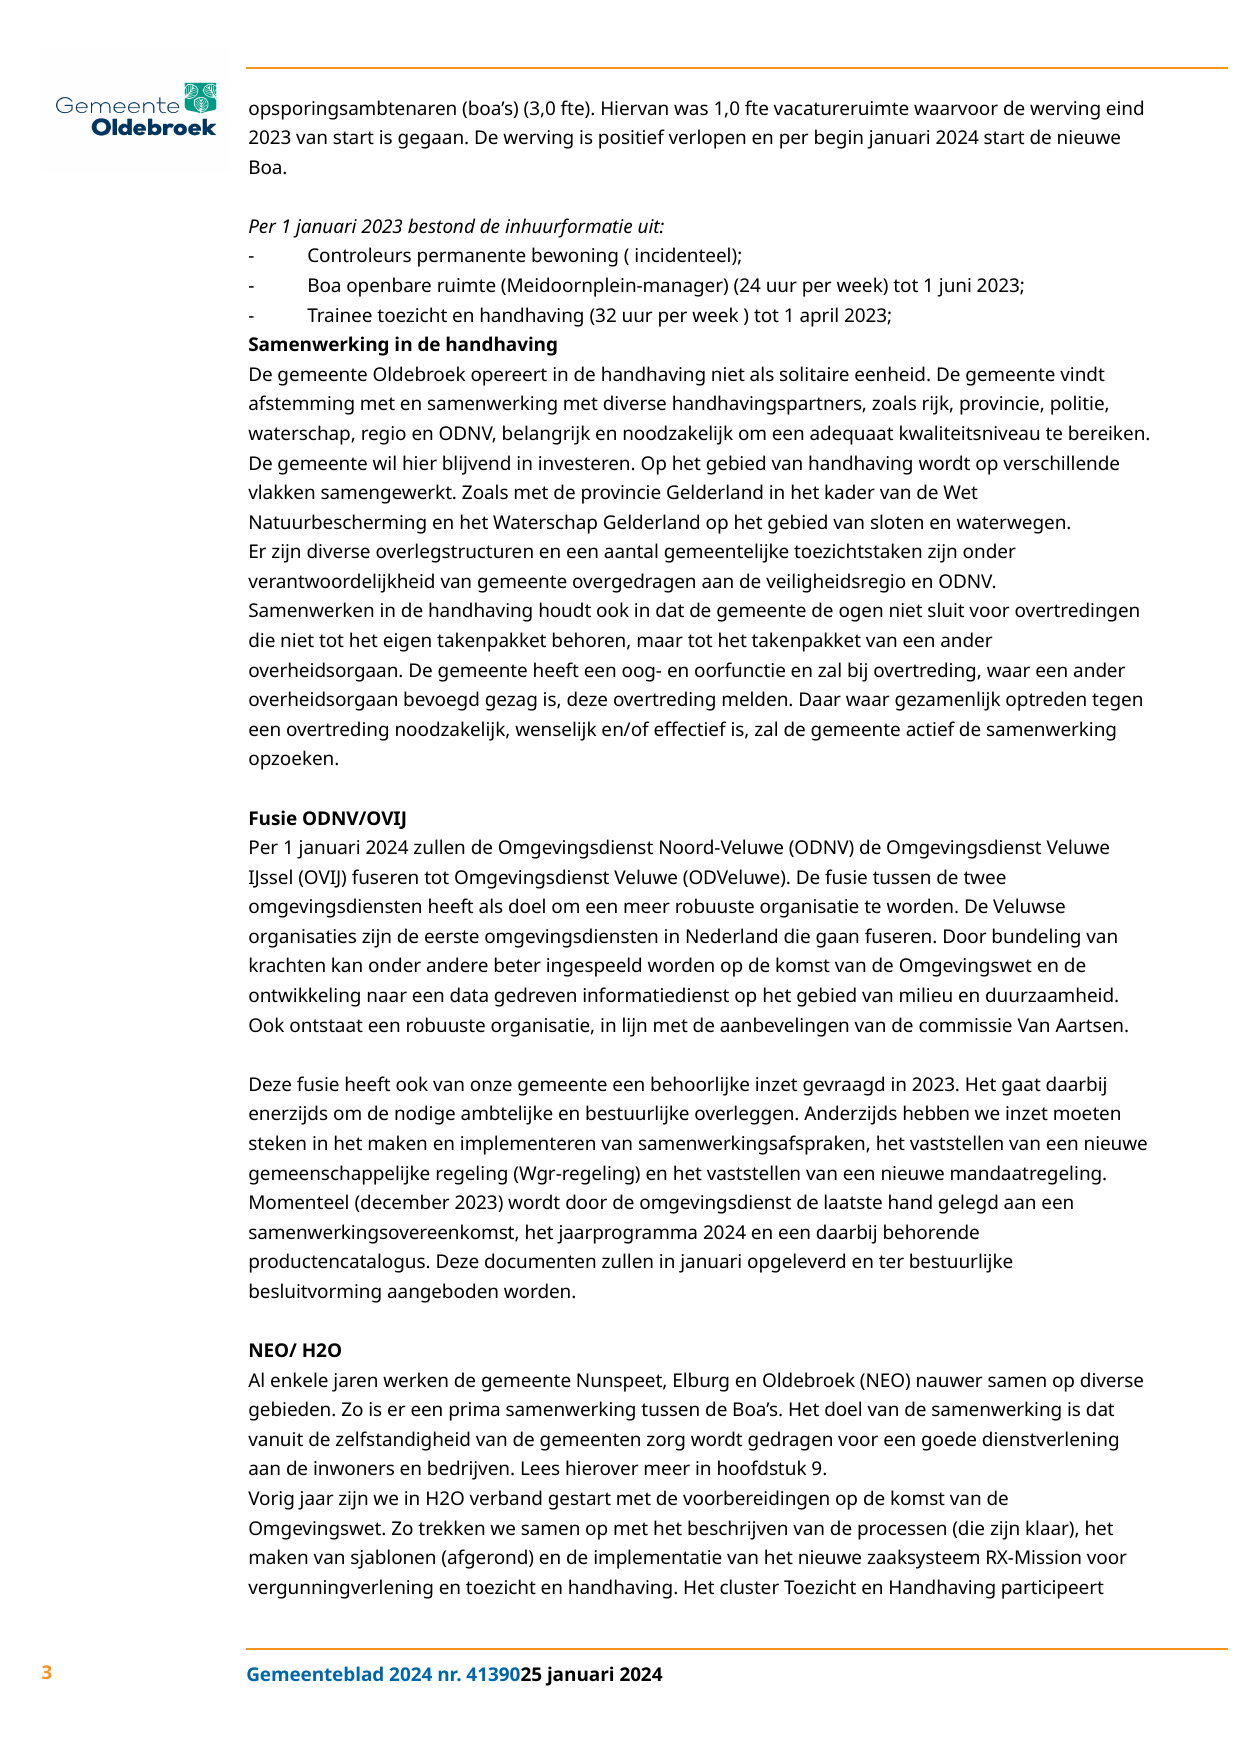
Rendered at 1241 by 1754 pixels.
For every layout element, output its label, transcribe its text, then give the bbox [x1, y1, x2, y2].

text Per 1 januari 2023 bestond de inhuurformatie uit: [248, 213, 1152, 239]
list Controleurs permanente bewoning ( incidenteel); [248, 243, 1152, 268]
picture [41, 47, 231, 172]
text Per 1 januari 2024 zullen de Omgevingsdienst Noord-Veluwe (ODNV) de Omgevingsdienst Veluwe IJssel (OVIJ) fuseren tot Omgevingsdienst Veluwe (ODVeluwe). De fusie tussen de twee omgevingsdiensten heeft als doel om een meer robuuste organisatie te worden. De Veluwse organisaties zijn de eerste omgevingsdiensten in Nederland die gaan fuseren. Door bundeling van krachten kan onder andere beter ingespeeld worden op de komst van de Omgevingswet en de ontwikkeling naar een data gedreven informatiedienst op het gebied van milieu en duurzaamheid. Ook ontstaat een robuuste organisatie, in lijn met de aanbevelingen van de commissie Van Aartsen. [248, 834, 1152, 1038]
text Samenwerking in de handhaving [248, 331, 1152, 357]
text Fusie ODNV/OVIJ [248, 805, 1152, 831]
text opsporingsambtenaren (boa’s) (3,0 fte). Hiervan was 1,0 fte vacatureruimte waarvoor de werving eind 2023 van start is gegaan. De werving is positief verlopen en per begin januari 2024 start de nieuwe Boa. [248, 95, 1152, 180]
text Vorig jaar zijn we in H2O verband gestart met de voorbereidingen op de komst van de Omgevingswet. Zo trekken we samen op met het beschrijven van de processen (die zijn klaar), het maken van sjablonen (afgerond) en de implementatie van het nieuwe zaaksysteem RX-Mission voor vergunningverlening en toezicht en handhaving. Het cluster Toezicht en Handhaving participeert [248, 1485, 1152, 1600]
text Deze fusie heeft ook van onze gemeente een behoorlijke inzet gevraagd in 2023. Het gaat daarbij enerzijds om de nodige ambtelijke en bestuurlijke overleggen. Anderzijds hebben we inzet moeten steken in het maken en implementeren van samenwerkingsafspraken, het vaststellen van een nieuwe gemeenschappelijke regeling (Wgr-regeling) en het vaststellen van een nieuwe mandaatregeling. Momenteel (december 2023) wordt door de omgevingsdienst de laatste hand gelegd aan een samenwerkingsovereenkomst, het jaarprogramma 2024 en een daarbij behorende productencatalogus. Deze documenten zullen in januari opgeleverd en ter bestuurlijke besluitvorming aangeboden worden. [248, 1071, 1152, 1304]
text Er zijn diverse overlegstructuren en een aantal gemeentelijke toezichtstaken zijn onder verantwoordelijkheid van gemeente overgedragen aan de veiligheidsregio en ODNV. [248, 538, 1152, 594]
list Trainee toezicht en handhaving (32 uur per week ) tot 1 april 2023; [248, 302, 1152, 328]
list Boa openbare ruimte (Meidoornplein-manager) (24 uur per week) tot 1 juni 2023; [248, 272, 1152, 298]
text Samenwerken in de handhaving houdt ook in dat de gemeente de ogen niet sluit voor overtredingen die niet tot het eigen takenpakket behoren, maar tot het takenpakket van een ander overheidsorgaan. De gemeente heeft een oog- en oorfunctie en zal bij overtreding, waar een ander overheidsorgaan bevoegd gezag is, deze overtreding melden. Daar waar gezamenlijk optreden tegen een overtreding noodzakelijk, wenselijk en/of effectief is, zal de gemeente actief de samenwerking opzoeken. [248, 598, 1152, 771]
text Al enkele jaren werken de gemeente Nunspeet, Elburg en Oldebroek (NEO) nauwer samen op diverse gebieden. Zo is er een prima samenwerking tussen de Boa’s. Het doel van de samenwerking is dat vanuit de zelfstandigheid van de gemeenten zorg wordt gedragen voor een goede dienstverlening aan de inwoners en bedrijven. Lees hierover meer in hoofdstuk 9. [248, 1367, 1152, 1481]
text De gemeente wil hier blijvend in investeren. Op het gebied van handhaving wordt op verschillende vlakken samengewerkt. Zoals met de provincie Gelderland in het kader van de Wet Natuurbescherming en het Waterschap Gelderland op het gebied van sloten en waterwegen. [248, 450, 1152, 535]
text NEO/ H2O [248, 1337, 1152, 1363]
text De gemeente Oldebroek opereert in de handhaving niet als solitaire eenheid. De gemeente vindt afstemming met en samenwerking met diverse handhavingspartners, zoals rijk, provincie, politie, waterschap, regio en ODNV, belangrijk en noodzakelijk om een adequaat kwaliteitsniveau te bereiken. [248, 361, 1152, 446]
